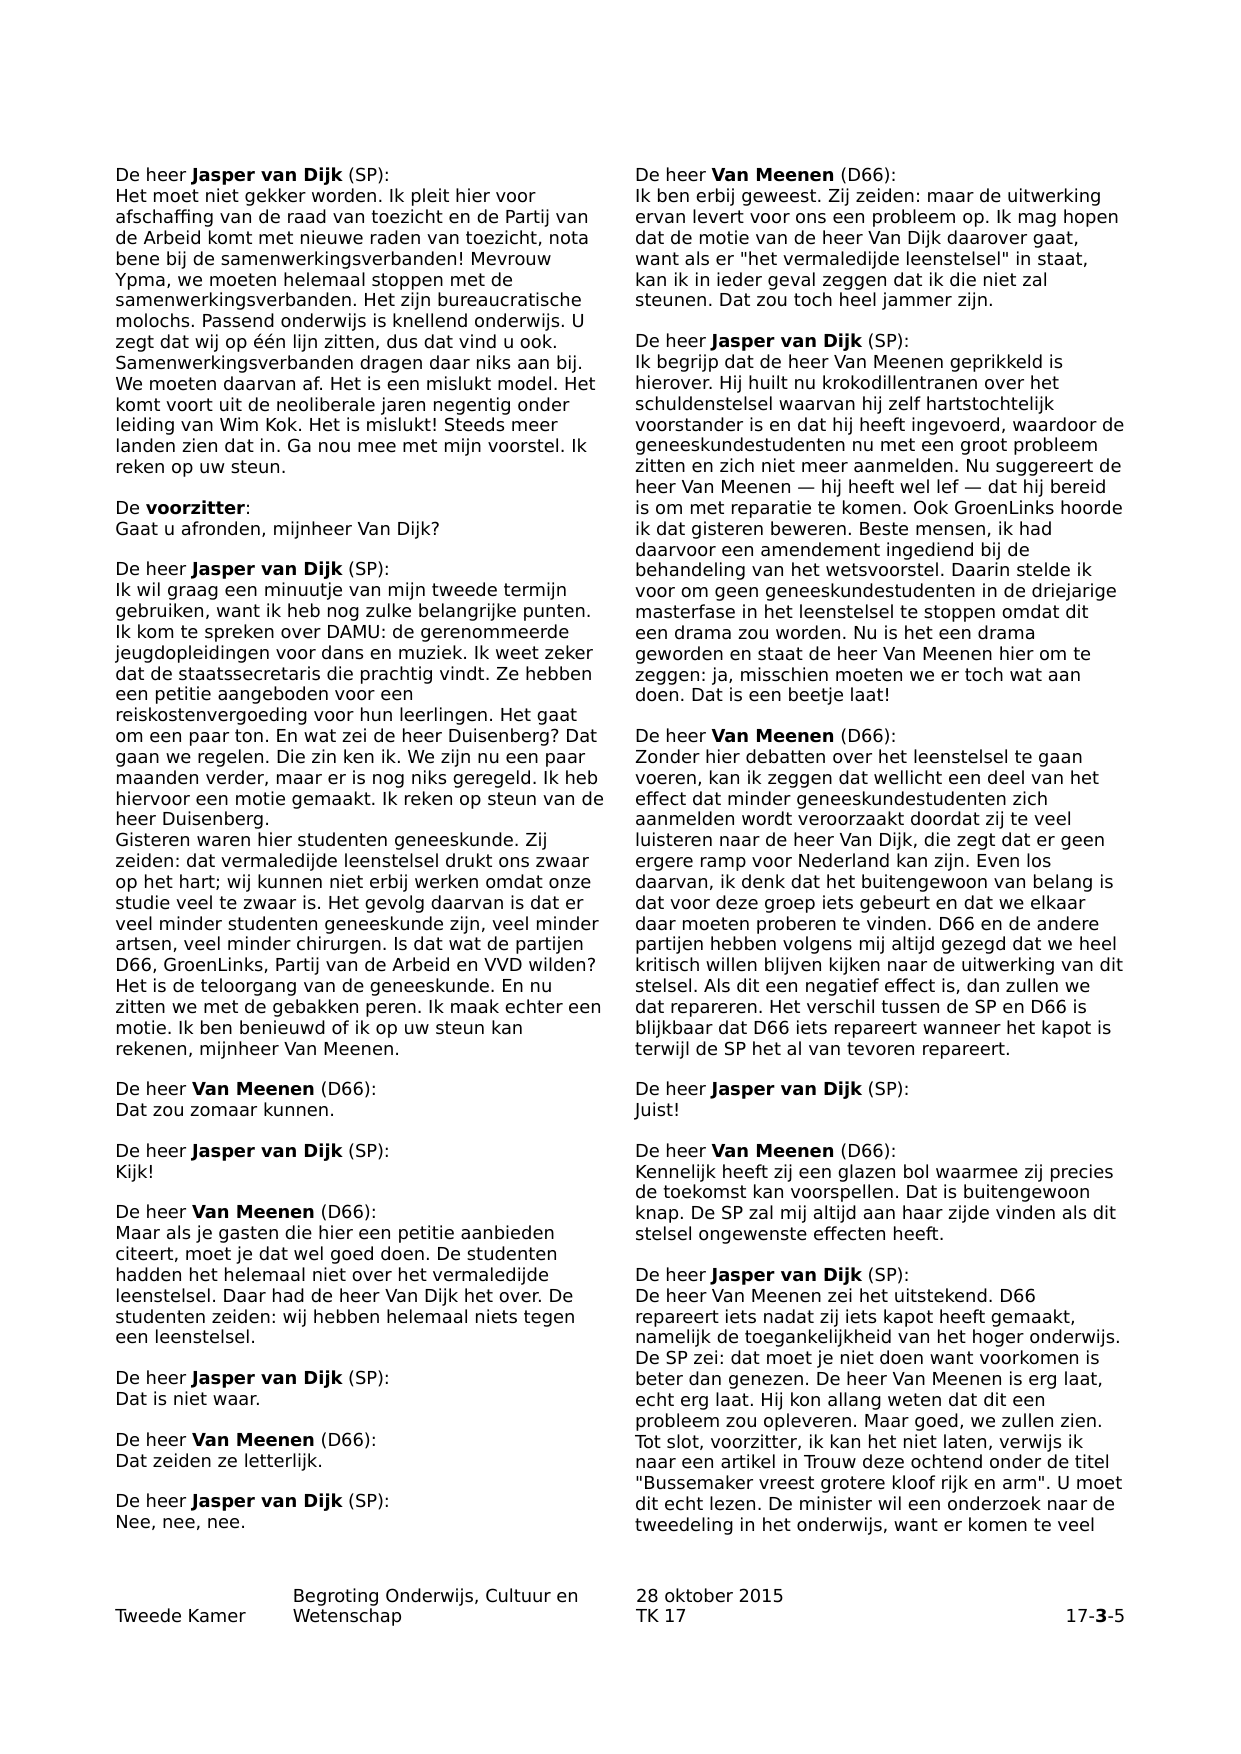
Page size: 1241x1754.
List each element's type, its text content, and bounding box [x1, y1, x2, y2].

text De heer Van Meenen (D66): [635, 726, 1125, 747]
text De heer Jasper van Dijk (SP): [635, 331, 1125, 352]
text Het moet niet gekker worden. Ik pleit hier voor afschaffing van de raad van toezicht en de Partij van de Arbeid komt met nieuwe raden van toezicht, nota bene bij de samenwerkingsverbanden! Mevrouw Ypma, we moeten helemaal stoppen met de samenwerkingsverbanden. Het zijn bureaucratische molochs. Passend onderwijs is knellend onderwijs. U zegt dat wij op één lijn zitten, dus dat vind u ook. Samenwerkingsverbanden dragen daar niks aan bij. We moeten daarvan af. Het is een mislukt model. Het komt voort uit de neoliberale jaren negentig onder leiding van Wim Kok. Het is mislukt! Steeds meer landen zien dat in. Ga nou mee met mijn voorstel. Ik reken op uw steun. [115, 186, 605, 478]
text De heer Jasper van Dijk (SP): [115, 1141, 605, 1161]
text De heer Van Meenen (D66): [115, 1429, 605, 1450]
text De heer Van Meenen zei het uitstekend. D66 repareert iets nadat zij iets kapot heeft gemaakt, namelijk de toegankelijkheid van het hoger onderwijs. De SP zei: dat moet je niet doen want voorkomen is beter dan genezen. De heer Van Meenen is erg laat, echt erg laat. Hij kon allang weten dat dit een probleem zou opleveren. Maar goed, we zullen zien. Tot slot, voorzitter, ik kan het niet laten, verwijs ik naar een artikel in Trouw deze ochtend onder de titel "Bussemaker vreest grotere kloof rijk en arm". U moet dit echt lezen. De minister wil een onderzoek naar de tweedeling in het onderwijs, want er komen te veel [635, 1286, 1125, 1536]
text De heer Van Meenen (D66): [115, 1202, 605, 1223]
text De heer Jasper van Dijk (SP): [635, 1079, 1125, 1100]
text De heer Jasper van Dijk (SP): [115, 165, 605, 186]
text Juist! [635, 1100, 1125, 1121]
text Nee, nee, nee. [115, 1512, 605, 1533]
text De voorzitter: [115, 498, 605, 518]
text De heer Jasper van Dijk (SP): [115, 1491, 605, 1512]
text Dat is niet waar. [115, 1389, 605, 1409]
text Gaat u afronden, mijnheer Van Dijk? [115, 518, 605, 539]
text Ik ben erbij geweest. Zij zeiden: maar de uitwerking ervan levert voor ons een probleem op. Ik mag hopen dat de motie van de heer Van Dijk daarover gaat, want als er "het vermaledijde leenstelsel" in staat, kan ik in ieder geval zeggen dat ik die niet zal steunen. Dat zou toch heel jammer zijn. [635, 186, 1125, 311]
text De heer Van Meenen (D66): [115, 1079, 605, 1100]
text Ik wil graag een minuutje van mijn tweede termijn gebruiken, want ik heb nog zulke belangrijke punten. [115, 580, 605, 622]
text De heer Jasper van Dijk (SP): [115, 559, 605, 580]
text Dat zeiden ze letterlijk. [115, 1450, 605, 1471]
text Dat zou zomaar kunnen. [115, 1100, 605, 1121]
text De heer Van Meenen (D66): [635, 165, 1125, 186]
text Maar als je gasten die hier een petitie aanbieden citeert, moet je dat wel goed doen. De studenten hadden het helemaal niet over het vermaledijde leenstelsel. Daar had de heer Van Dijk het over. De studenten zeiden: wij hebben helemaal niets tegen een leenstelsel. [115, 1223, 605, 1348]
text Kijk! [115, 1161, 605, 1182]
text Ik begrijp dat de heer Van Meenen geprikkeld is hierover. Hij huilt nu krokodillentranen over het schuldenstelsel waarvan hij zelf hartstochtelijk voorstander is en dat hij heeft ingevoerd, waardoor de geneeskundestudenten nu met een groot probleem zitten en zich niet meer aanmelden. Nu suggereert de heer Van Meenen — hij heeft wel lef — dat hij bereid is om met reparatie te komen. Ook GroenLinks hoorde ik dat gisteren beweren. Beste mensen, ik had daarvoor een amendement ingediend bij de behandeling van het wetsvoorstel. Daarin stelde ik voor om geen geneeskundestudenten in de driejarige masterfase in het leenstelsel te stoppen omdat dit een drama zou worden. Nu is het een drama geworden en staat de heer Van Meenen hier om te zeggen: ja, misschien moeten we er toch wat aan doen. Dat is een beetje laat! [635, 352, 1125, 706]
text De heer Van Meenen (D66): [635, 1141, 1125, 1161]
text De heer Jasper van Dijk (SP): [115, 1368, 605, 1389]
text Zonder hier debatten over het leenstelsel te gaan voeren, kan ik zeggen dat wellicht een deel van het effect dat minder geneeskundestudenten zich aanmelden wordt veroorzaakt doordat zij te veel luisteren naar de heer Van Dijk, die zegt dat er geen ergere ramp voor Nederland kan zijn. Even los daarvan, ik denk dat het buitengewoon van belang is dat voor deze groep iets gebeurt en dat we elkaar daar moeten proberen te vinden. D66 en de andere partijen hebben volgens mij altijd gezegd dat we heel kritisch willen blijven kijken naar de uitwerking van dit stelsel. Als dit een negatief effect is, dan zullen we dat repareren. Het verschil tussen de SP en D66 is blijkbaar dat D66 iets repareert wanneer het kapot is terwijl de SP het al van tevoren repareert. [635, 747, 1125, 1059]
text Kennelijk heeft zij een glazen bol waarmee zij precies de toekomst kan voorspellen. Dat is buitengewoon knap. De SP zal mij altijd aan haar zijde vinden als dit stelsel ongewenste effecten heeft. [635, 1161, 1125, 1245]
text Gisteren waren hier studenten geneeskunde. Zij zeiden: dat vermaledijde leenstelsel drukt ons zwaar op het hart; wij kunnen niet erbij werken omdat onze studie veel te zwaar is. Het gevolg daarvan is dat er veel minder studenten geneeskunde zijn, veel minder artsen, veel minder chirurgen. Is dat wat de partijen D66, GroenLinks, Partij van de Arbeid en VVD wilden? Het is de teloorgang van de geneeskunde. En nu zitten we met de gebakken peren. Ik maak echter een motie. Ik ben benieuwd of ik op uw steun kan rekenen, mijnheer Van Meenen. [115, 830, 605, 1059]
text Ik kom te spreken over DAMU: de gerenommeerde jeugdopleidingen voor dans en muziek. Ik weet zeker dat de staatssecretaris die prachtig vindt. Ze hebben een petitie aangeboden voor een reiskostenvergoeding voor hun leerlingen. Het gaat om een paar ton. En wat zei de heer Duisenberg? Dat gaan we regelen. Die zin ken ik. We zijn nu een paar maanden verder, maar er is nog niks geregeld. Ik heb hiervoor een motie gemaakt. Ik reken op steun van de heer Duisenberg. [115, 622, 605, 830]
text De heer Jasper van Dijk (SP): [635, 1265, 1125, 1286]
